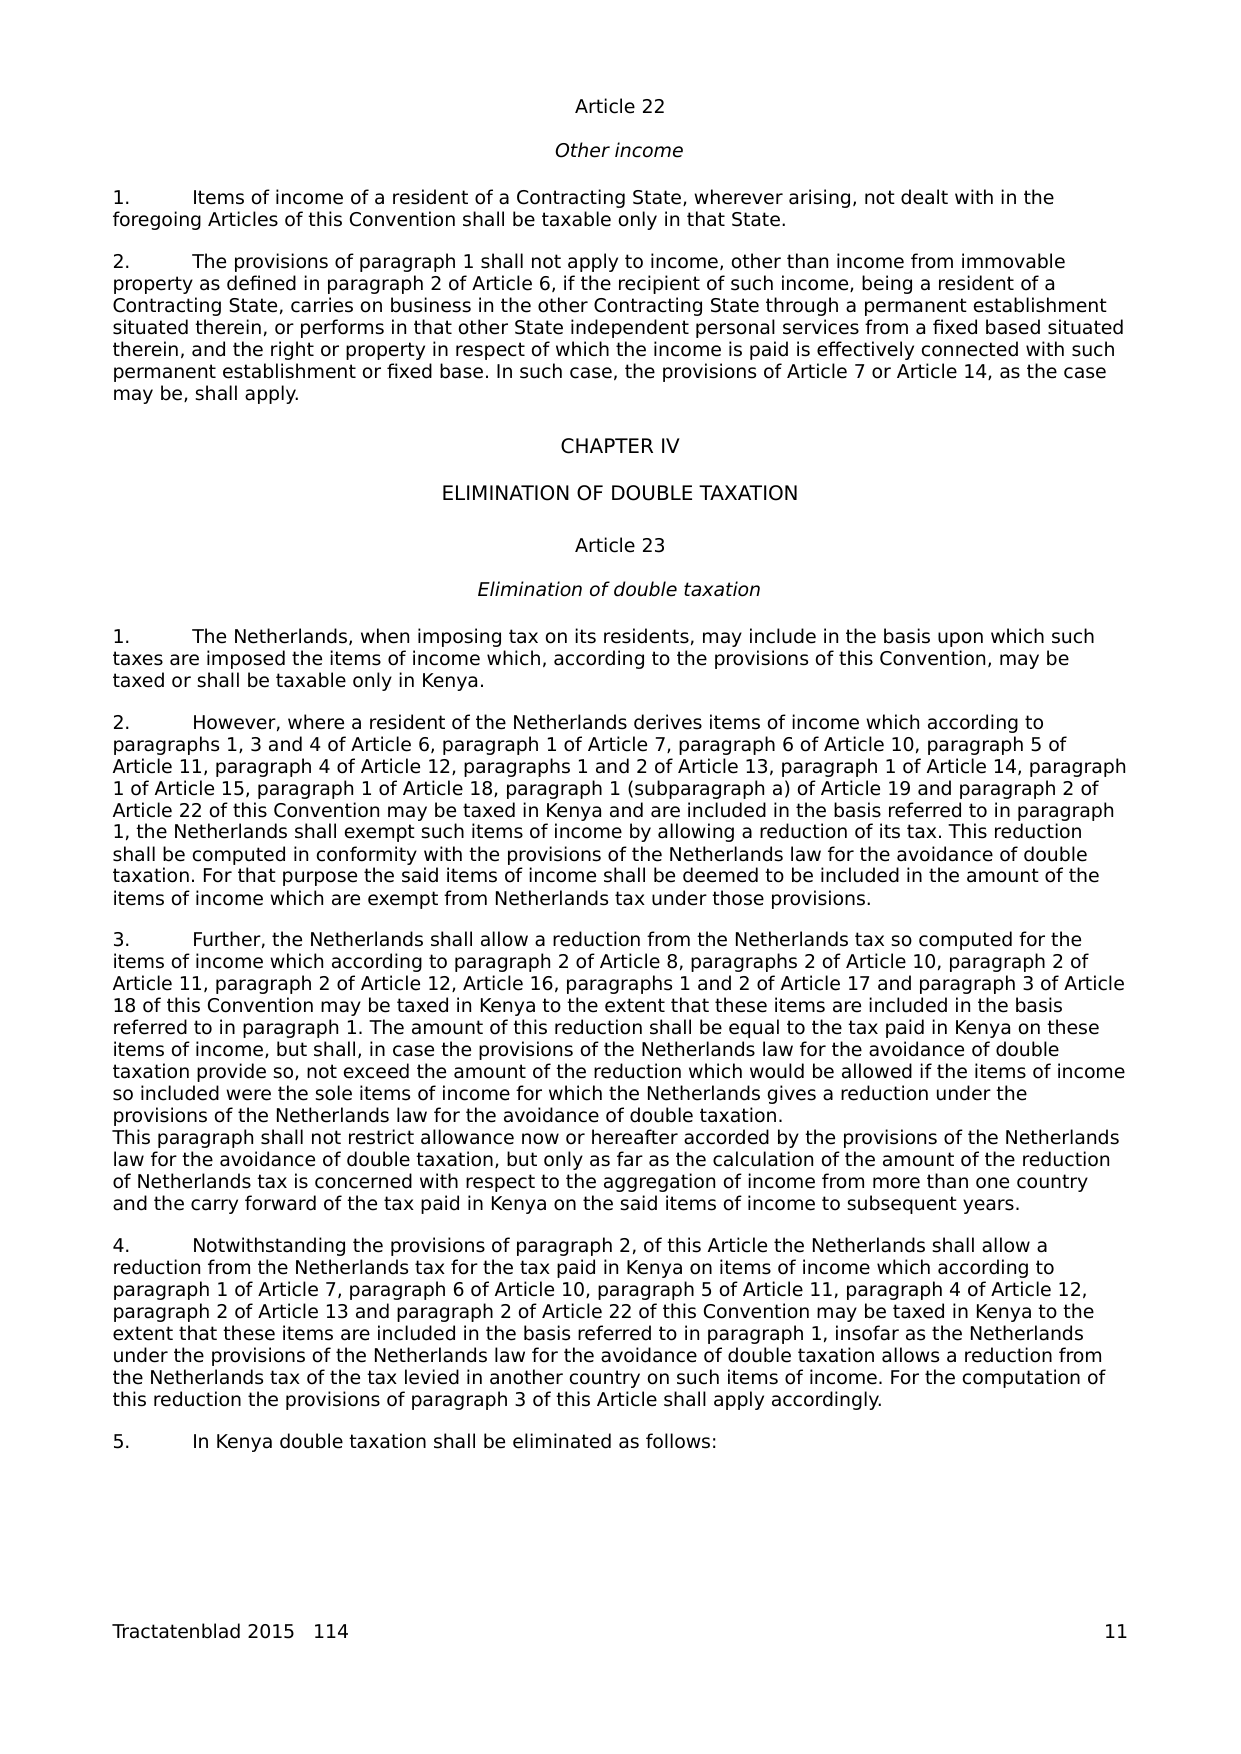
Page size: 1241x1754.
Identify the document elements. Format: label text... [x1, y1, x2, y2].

text 1. The Netherlands, when imposing tax on its residents, may include in the basis upon which such taxes are imposed the items of income which, according to the provisions of this Convention, may be taxed or shall be taxable only in Kenya. [112, 626, 1128, 692]
text 2. However, where a resident of the Netherlands derives items of income which according to paragraphs 1, 3 and 4 of Article 6, paragraph 1 of Article 7, paragraph 6 of Article 10, paragraph 5 of Article 11, paragraph 4 of Article 12, paragraphs 1 and 2 of Article 13, paragraph 1 of Article 14, paragraph 1 of Article 15, paragraph 1 of Article 18, paragraph 1 (subparagraph a) of Article 19 and paragraph 2 of Article 22 of this Convention may be taxed in Kenya and are included in the basis referred to in paragraph 1, the Netherlands shall exempt such items of income by allowing a reduction of its tax. This reduction shall be computed in conformity with the provisions of the Netherlands law for the avoidance of double taxation. For that purpose the said items of income shall be deemed to be included in the amount of the items of income which are exempt from Netherlands tax under those provisions. [112, 712, 1128, 909]
text 4. Notwithstanding the provisions of paragraph 2, of this Article the Netherlands shall allow a reduction from the Netherlands tax for the tax paid in Kenya on items of income which according to paragraph 1 of Article 7, paragraph 6 of Article 10, paragraph 5 of Article 11, paragraph 4 of Article 12, paragraph 2 of Article 13 and paragraph 2 of Article 22 of this Convention may be taxed in Kenya to the extent that these items are included in the basis referred to in paragraph 1, insofar as the Netherlands under the provisions of the Netherlands law for the avoidance of double taxation allows a reduction from the Netherlands tax of the tax levied in another country on such items of income. For the computation of this reduction the provisions of paragraph 3 of this Article shall apply accordingly. [112, 1235, 1128, 1411]
text 1. Items of income of a resident of a Contracting State, wherever arising, not dealt with in the foregoing Articles of this Convention shall be taxable only in that State. [112, 187, 1128, 231]
text 3. Further, the Netherlands shall allow a reduction from the Netherlands tax so computed for the items of income which according to paragraph 2 of Article 8, paragraphs 2 of Article 10, paragraph 2 of Article 11, paragraph 2 of Article 12, Article 16, paragraphs 1 and 2 of Article 17 and paragraph 3 of Article 18 of this Convention may be taxed in Kenya to the extent that these items are included in the basis referred to in paragraph 1. The amount of this reduction shall be equal to the tax paid in Kenya on these items of income, but shall, in case the provisions of the Netherlands law for the avoidance of double taxation provide so, not exceed the amount of the reduction which would be allowed if the items of income so included were the sole items of income for which the Netherlands gives a reduction under the provisions of the Netherlands law for the avoidance of double taxation. [112, 929, 1128, 1127]
subtitle Article 22 Other income [112, 96, 1128, 162]
text 2. The provisions of paragraph 1 shall not apply to income, other than income from immovable property as defined in paragraph 2 of Article 6, if the recipient of such income, being a resident of a Contracting State, carries on business in the other Contracting State through a permanent establishment situated therein, or performs in that other State independent personal services from a fixed based situated therein, and the right or property in respect of which the income is paid is effectively connected with such permanent establishment or fixed base. In such case, the provisions of Article 7 or Article 14, as the case may be, shall apply. [112, 251, 1128, 405]
text This paragraph shall not restrict allowance now or hereafter accorded by the provisions of the Netherlands law for the avoidance of double taxation, but only as far as the calculation of the amount of the reduction of Netherlands tax is concerned with respect to the aggregation of income from more than one country and the carry forward of the tax paid in Kenya on the said items of income to subsequent years. [112, 1127, 1128, 1215]
text 5. In Kenya double taxation shall be eliminated as follows: [112, 1431, 1128, 1453]
subtitle Article 23 Elimination of double taxation [112, 535, 1128, 601]
subtitle CHAPTER IV ELIMINATION OF DOUBLE TAXATION [112, 435, 1128, 505]
